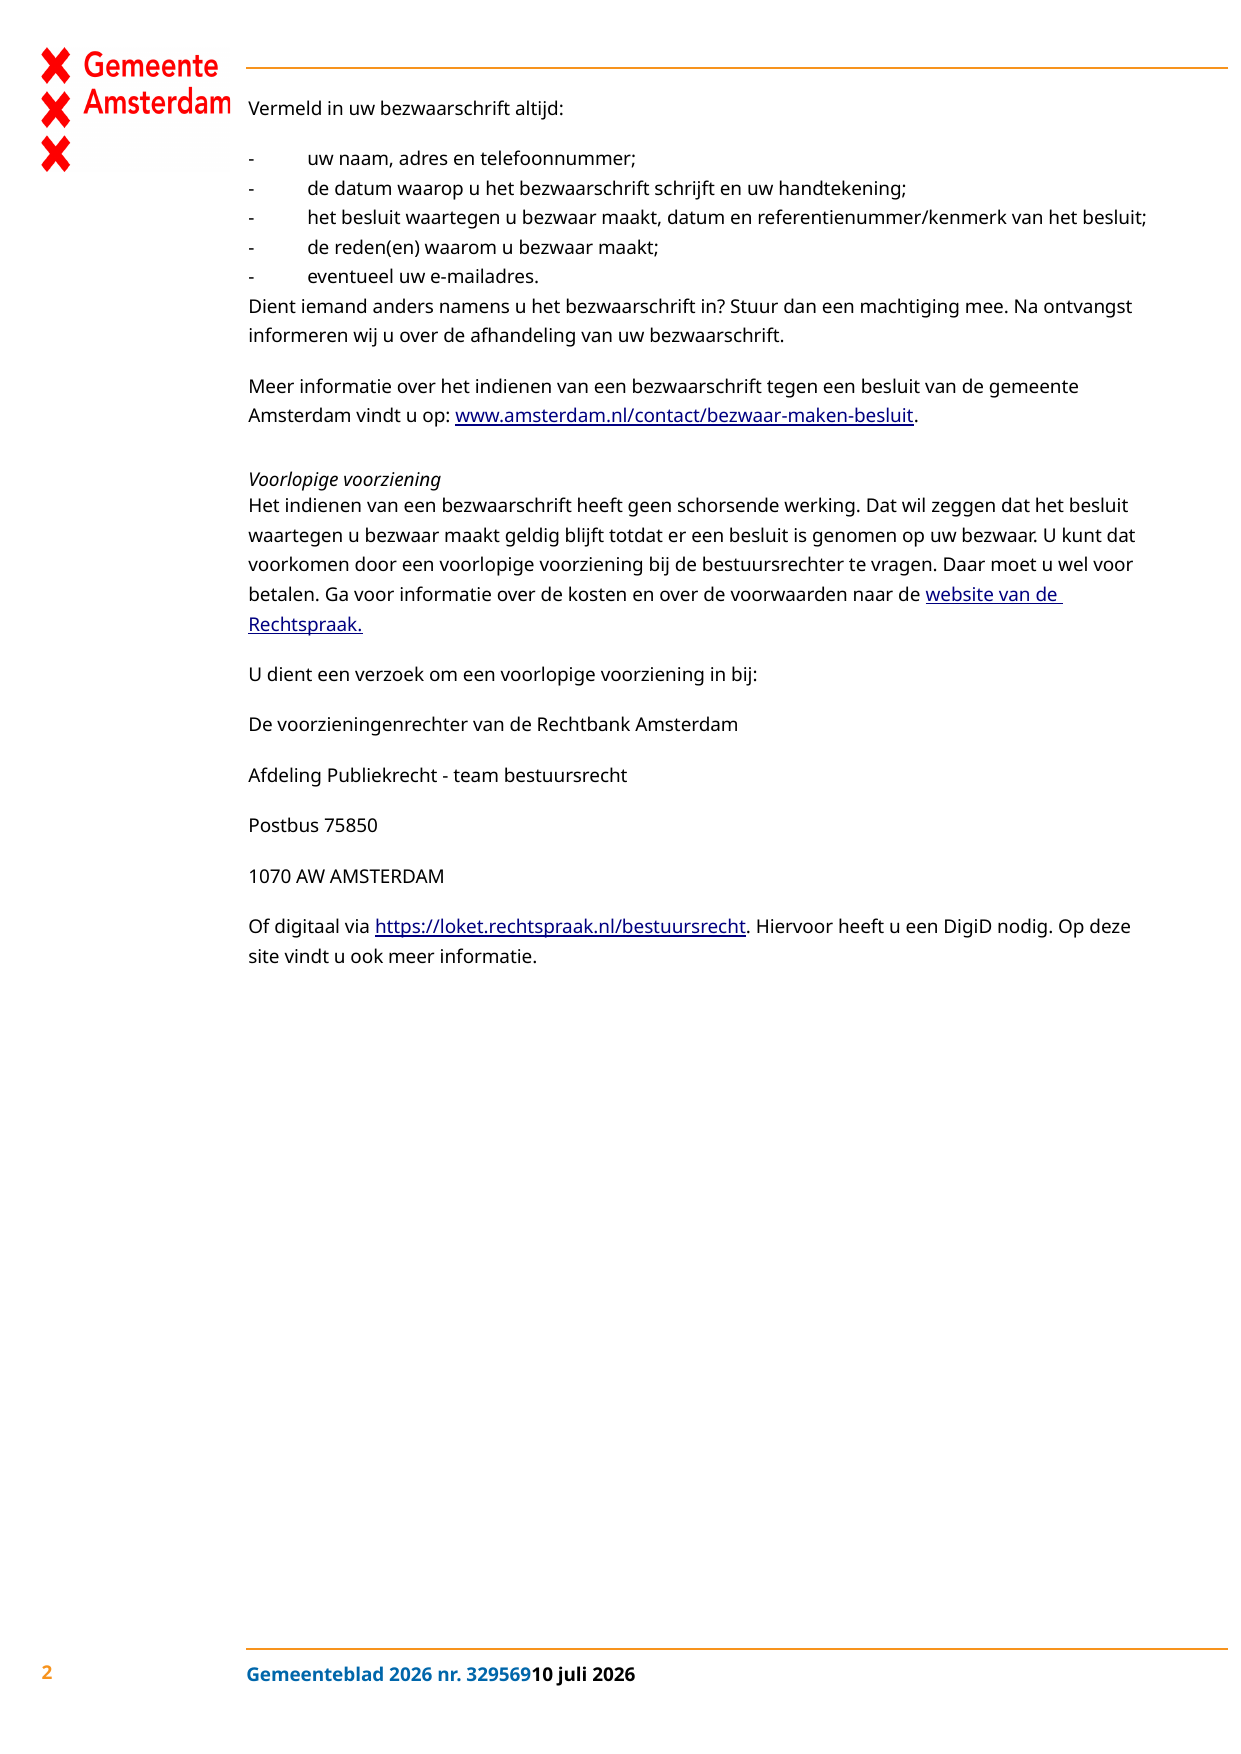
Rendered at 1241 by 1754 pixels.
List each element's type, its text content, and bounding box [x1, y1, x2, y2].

text U dient een verzoek om een voorlopige voorziening in bij: [248, 661, 1152, 687]
text Het indienen van een bezwaarschrift heeft geen schorsende werking. Dat wil zeggen dat het besluit waartegen u bezwaar maakt geldig blijft totdat er een besluit is genomen op uw bezwaar. U kunt dat voorkomen door een voorlopige voorziening bij de bestuursrechter te vragen. Daar moet u wel voor betalen. Ga voor informatie over de kosten en over de voorwaarden naar de website van de Rechtspraak. [248, 492, 1152, 636]
list uw naam, adres en telefoonnummer; [248, 145, 1152, 171]
text Afdeling Publiekrecht - team bestuursrecht [248, 762, 1152, 788]
text Of digitaal via https://loket.rechtspraak.nl/bestuursrecht. Hiervoor heeft u een DigiD nodig. Op deze site vindt u ook meer informatie. [248, 913, 1152, 968]
text De voorzieningenrechter van de Rechtbank Amsterdam [248, 712, 1152, 737]
list de datum waarop u het bezwaarschrift schrijft en uw handtekening; [248, 175, 1152, 201]
text 1070 AW AMSTERDAM [248, 863, 1152, 888]
text Vermeld in uw bezwaarschrift altijd: [248, 95, 1152, 121]
text Postbus 75850 [248, 812, 1152, 838]
picture [41, 47, 231, 172]
list het besluit waartegen u bezwaar maakt, datum en referentienummer/kenmerk van het besluit; [248, 204, 1152, 230]
text Voorlopige voorziening [248, 467, 1152, 492]
text Dient iemand anders namens u het bezwaarschrift in? Stuur dan een machtiging mee. Na ontvangst informeren wij u over de afhandeling van uw bezwaarschrift. [248, 293, 1152, 348]
text Meer informatie over het indienen van een bezwaarschrift tegen een besluit van de gemeente Amsterdam vindt u op: www.amsterdam.nl/contact/bezwaar-maken-besluit. [248, 373, 1152, 428]
list eventueel uw e-mailadres. [248, 263, 1152, 289]
list de reden(en) waarom u bezwaar maakt; [248, 234, 1152, 260]
